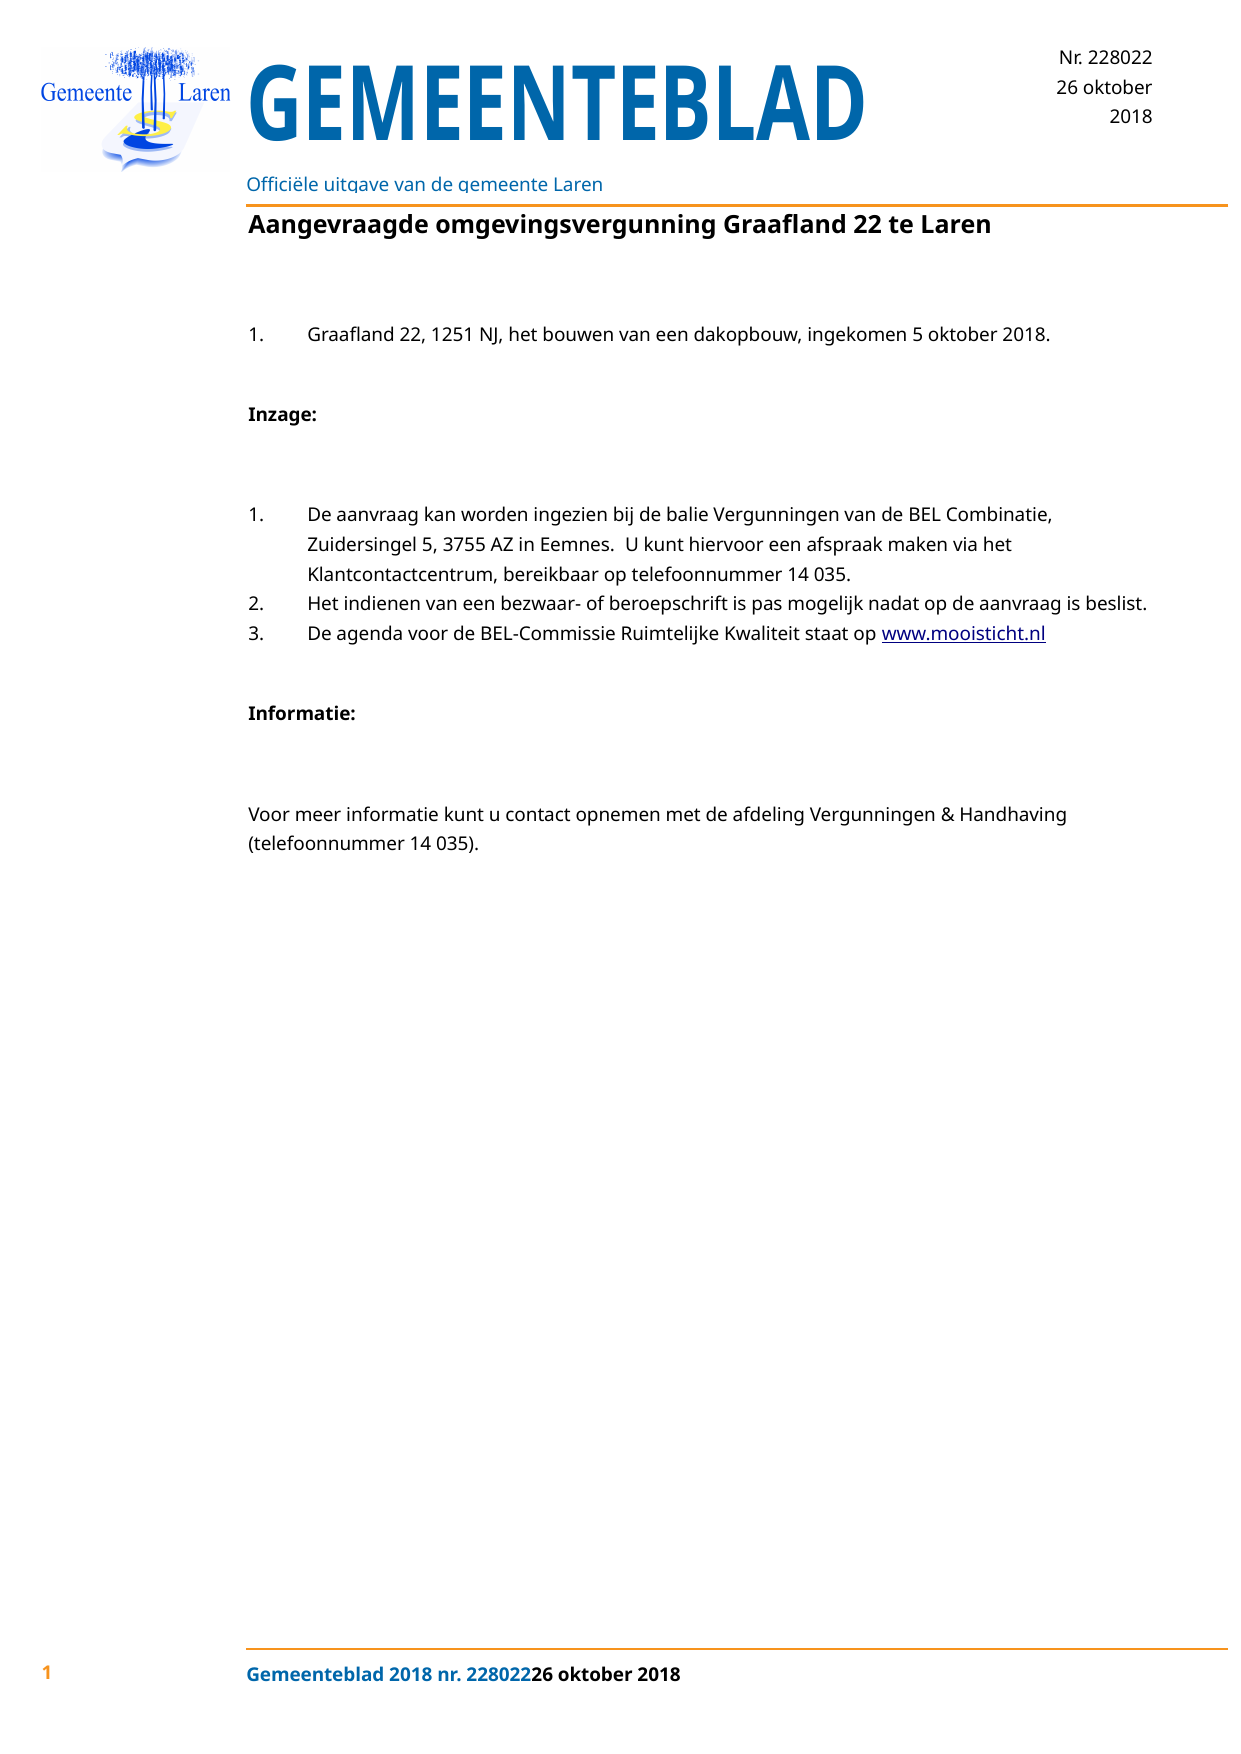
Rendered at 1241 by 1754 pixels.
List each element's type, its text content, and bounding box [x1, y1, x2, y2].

picture [41, 47, 231, 172]
list De aanvraag kan worden ingezien bij de balie Vergunningen van de BEL Combinatie, Zuidersingel 5, 3755 AZ in Eemnes. U kunt hiervoor een afspraak maken via het Klantcontactcentrum, bereikbaar op telefoonnummer 14 035. [248, 502, 1152, 586]
list De agenda voor de BEL-Commissie Ruimtelijke Kwaliteit staat op www.mooisticht.nl [248, 620, 1152, 646]
list Graafland 22, 1251 NJ, het bouwen van een dakopbouw, ingekomen 5 oktober 2018. [248, 321, 1152, 346]
text Aangevraagde omgevingsvergunning Graafland 22 te Laren [248, 207, 1152, 241]
text Inzage: [248, 401, 1152, 426]
list Het indienen van een bezwaar- of beroepschrift is pas mogelijk nadat op de aanvraag is beslist. [248, 590, 1152, 616]
text Informatie: [248, 700, 1152, 726]
text Voor meer informatie kunt u contact opnemen met de afdeling Vergunningen & Handhaving (telefoonnummer 14 035). [248, 801, 1152, 856]
